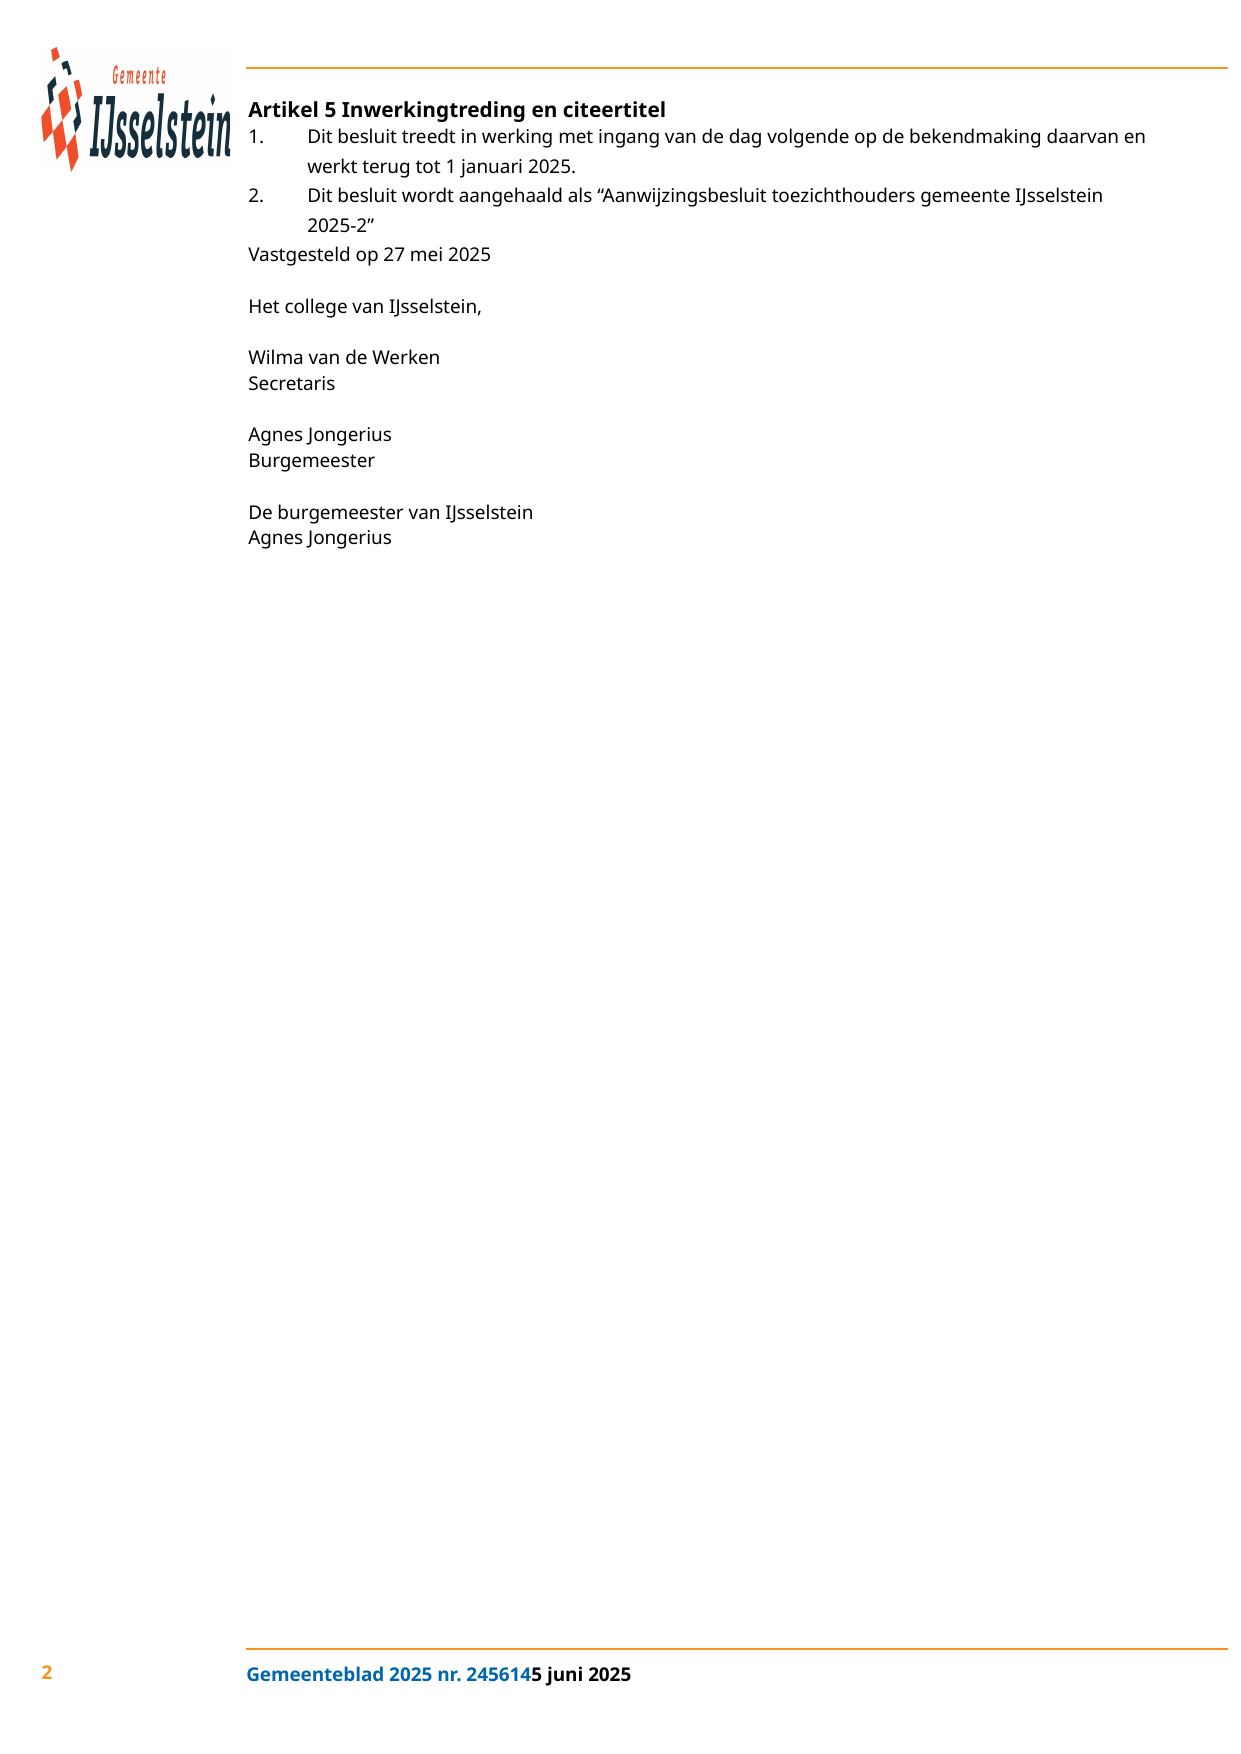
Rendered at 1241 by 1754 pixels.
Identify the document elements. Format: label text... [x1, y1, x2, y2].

text Het college van IJsselstein, [248, 293, 1152, 319]
text Vastgesteld op 27 mei 2025 [248, 242, 1152, 267]
picture [41, 47, 231, 172]
text Agnes Jongerius [248, 524, 1152, 550]
text De burgemeester van IJsselstein [248, 499, 1152, 524]
text Agnes Jongerius [248, 422, 1152, 447]
text Secretaris [248, 370, 1152, 396]
text Artikel 5 Inwerkingtreding en citeertitel [248, 95, 1152, 123]
text Wilma van de Werken [248, 344, 1152, 370]
list Dit besluit wordt aangehaald als “Aanwijzingsbesluit toezichthouders gemeente IJsselstein 2025-2” [248, 182, 1152, 238]
list Dit besluit treedt in werking met ingang van de dag volgende op de bekendmaking daarvan en werkt terug tot 1 januari 2025. [248, 123, 1152, 178]
text Burgemeester [248, 447, 1152, 473]
